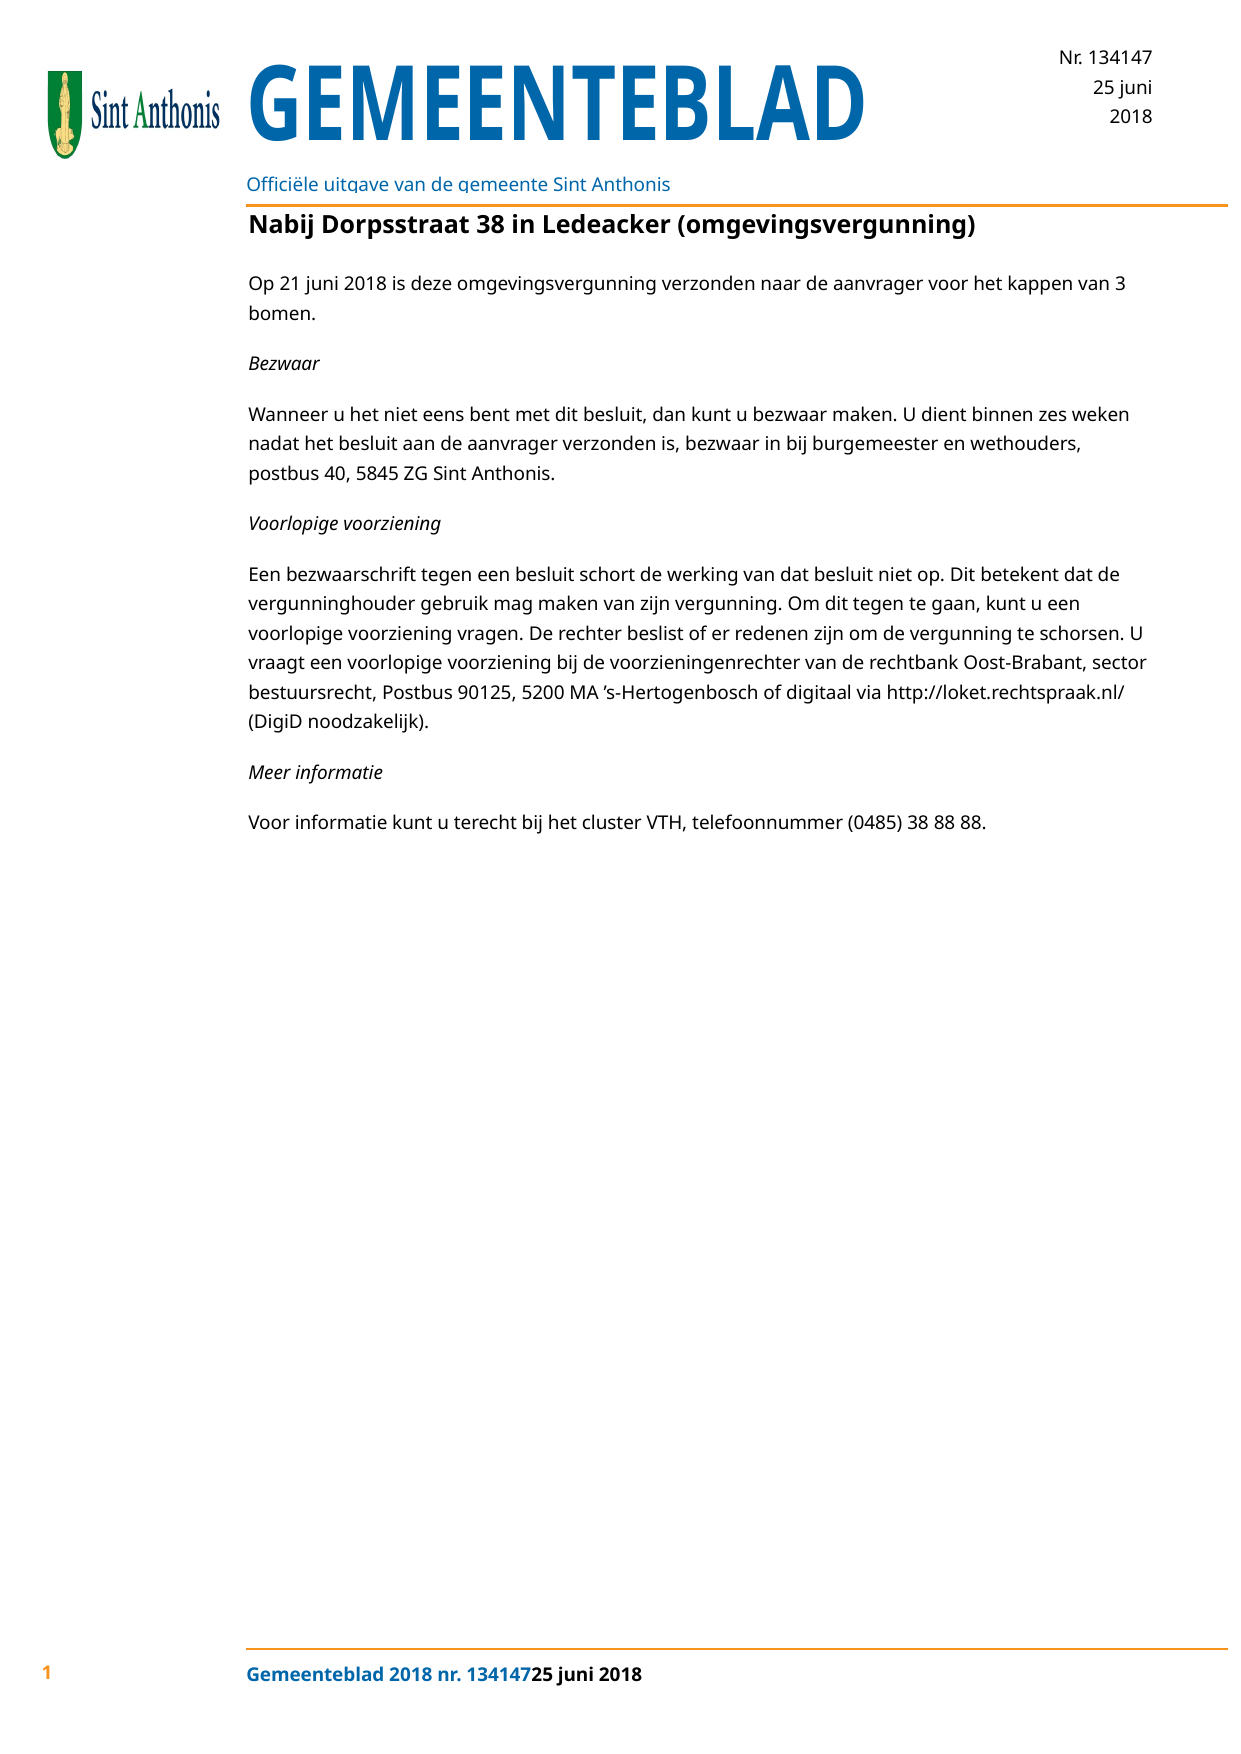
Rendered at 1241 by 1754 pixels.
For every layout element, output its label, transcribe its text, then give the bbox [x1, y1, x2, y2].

text Op 21 juni 2018 is deze omgevingsvergunning verzonden naar de aanvrager voor het kappen van 3 bomen. [248, 270, 1152, 326]
text Meer informatie [248, 759, 1152, 785]
text Nabij Dorpsstraat 38 in Ledeacker (omgevingsvergunning) [248, 207, 1152, 241]
text Een bezwaarschrift tegen een besluit schort de werking van dat besluit niet op. Dit betekent dat de vergunninghouder gebruik mag maken van zijn vergunning. Om dit tegen te gaan, kunt u een voorlopige voorziening vragen. De rechter beslist of er redenen zijn om de vergunning te schorsen. U vraagt een voorlopige voorziening bij de voorzieningenrechter van de rechtbank Oost-Brabant, sector bestuursrecht, Postbus 90125, 5200 MA ’s-Hertogenbosch of digitaal via http://loket.rechtspraak.nl/ (DigiD noodzakelijk). [248, 561, 1152, 734]
text Voorlopige voorziening [248, 510, 1152, 536]
text Voor informatie kunt u terecht bij het cluster VTH, telefoonnummer (0485) 38 88 88. [248, 809, 1152, 835]
picture [41, 47, 231, 172]
text Bezwaar [248, 350, 1152, 376]
text Wanneer u het niet eens bent met dit besluit, dan kunt u bezwaar maken. U dient binnen zes weken nadat het besluit aan de aanvrager verzonden is, bezwaar in bij burgemeester en wethouders, postbus 40, 5845 ZG Sint Anthonis. [248, 401, 1152, 486]
